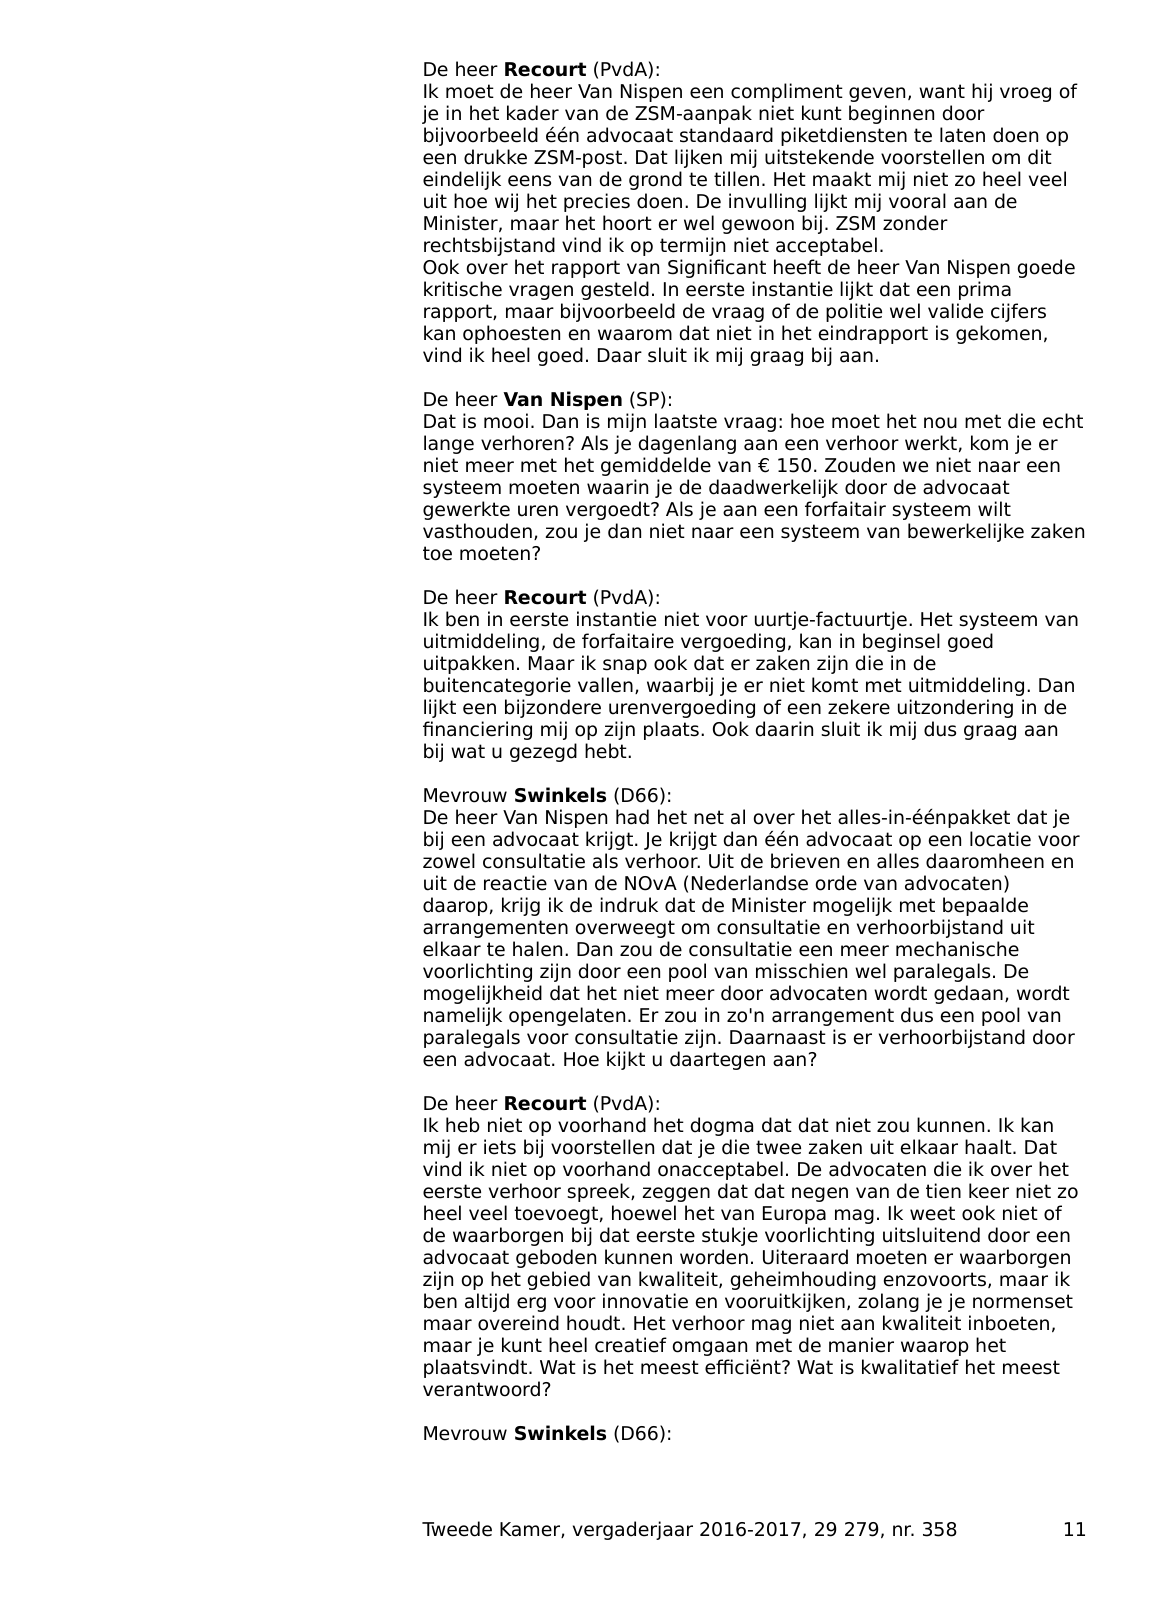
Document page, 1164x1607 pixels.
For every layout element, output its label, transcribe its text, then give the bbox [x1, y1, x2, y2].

text Dat is mooi. Dan is mijn laatste vraag: hoe moet het nou met die echt lange verhoren? Als je dagenlang aan een verhoor werkt, kom je er niet meer met het gemiddelde van € 150. Zouden we niet naar een systeem moeten waarin je de daadwerkelijk door de advocaat gewerkte uren vergoedt? Als je aan een forfaitair systeem wilt vasthouden, zou je dan niet naar een systeem van bewerkelijke zaken toe moeten? [422, 411, 1087, 565]
text De heer Recourt (PvdA): [422, 59, 1087, 81]
text Ik moet de heer Van Nispen een compliment geven, want hij vroeg of je in het kader van de ZSM-aanpak niet kunt beginnen door bijvoorbeeld één advocaat standaard piketdiensten te laten doen op een drukke ZSM-post. Dat lijken mij uitstekende voorstellen om dit eindelijk eens van de grond te tillen. Het maakt mij niet zo heel veel uit hoe wij het precies doen. De invulling lijkt mij vooral aan de Minister, maar het hoort er wel gewoon bij. ZSM zonder rechtsbijstand vind ik op termijn niet acceptabel. [422, 81, 1087, 257]
text De heer Van Nispen (SP): [422, 389, 1087, 411]
text De heer Recourt (PvdA): [422, 1093, 1087, 1115]
text De heer Recourt (PvdA): [422, 587, 1087, 609]
text Ik ben in eerste instantie niet voor uurtje-factuurtje. Het systeem van uitmiddeling, de forfaitaire vergoeding, kan in beginsel goed uitpakken. Maar ik snap ook dat er zaken zijn die in de buitencategorie vallen, waarbij je er niet komt met uitmiddeling. Dan lijkt een bijzondere urenvergoeding of een zekere uitzondering in de financiering mij op zijn plaats. Ook daarin sluit ik mij dus graag aan bij wat u gezegd hebt. [422, 609, 1087, 763]
text Ook over het rapport van Significant heeft de heer Van Nispen goede kritische vragen gesteld. In eerste instantie lijkt dat een prima rapport, maar bijvoorbeeld de vraag of de politie wel valide cijfers kan ophoesten en waarom dat niet in het eindrapport is gekomen, vind ik heel goed. Daar sluit ik mij graag bij aan. [422, 257, 1087, 367]
text Ik heb niet op voorhand het dogma dat dat niet zou kunnen. Ik kan mij er iets bij voorstellen dat je die twee zaken uit elkaar haalt. Dat vind ik niet op voorhand onacceptabel. De advocaten die ik over het eerste verhoor spreek, zeggen dat dat negen van de tien keer niet zo heel veel toevoegt, hoewel het van Europa mag. Ik weet ook niet of de waarborgen bij dat eerste stukje voorlichting uitsluitend door een advocaat geboden kunnen worden. Uiteraard moeten er waarborgen zijn op het gebied van kwaliteit, geheimhouding enzovoorts, maar ik ben altijd erg voor innovatie en vooruitkijken, zolang je je normenset maar overeind houdt. Het verhoor mag niet aan kwaliteit inboeten, maar je kunt heel creatief omgaan met de manier waarop het plaatsvindt. Wat is het meest efficiënt? Wat is kwalitatief het meest verantwoord? [422, 1115, 1087, 1401]
text De heer Van Nispen had het net al over het alles-in-éénpakket dat je bij een advocaat krijgt. Je krijgt dan één advocaat op een locatie voor zowel consultatie als verhoor. Uit de brieven en alles daaromheen en uit de reactie van de NOvA (Nederlandse orde van advocaten) daarop, krijg ik de indruk dat de Minister mogelijk met bepaalde arrangementen overweegt om consultatie en verhoorbijstand uit elkaar te halen. Dan zou de consultatie een meer mechanische voorlichting zijn door een pool van misschien wel paralegals. De mogelijkheid dat het niet meer door advocaten wordt gedaan, wordt namelijk opengelaten. Er zou in zo'n arrangement dus een pool van paralegals voor consultatie zijn. Daarnaast is er verhoorbijstand door een advocaat. Hoe kijkt u daartegen aan? [422, 807, 1087, 1071]
text Mevrouw Swinkels (D66): [422, 785, 1087, 807]
text Mevrouw Swinkels (D66): [422, 1423, 1087, 1445]
